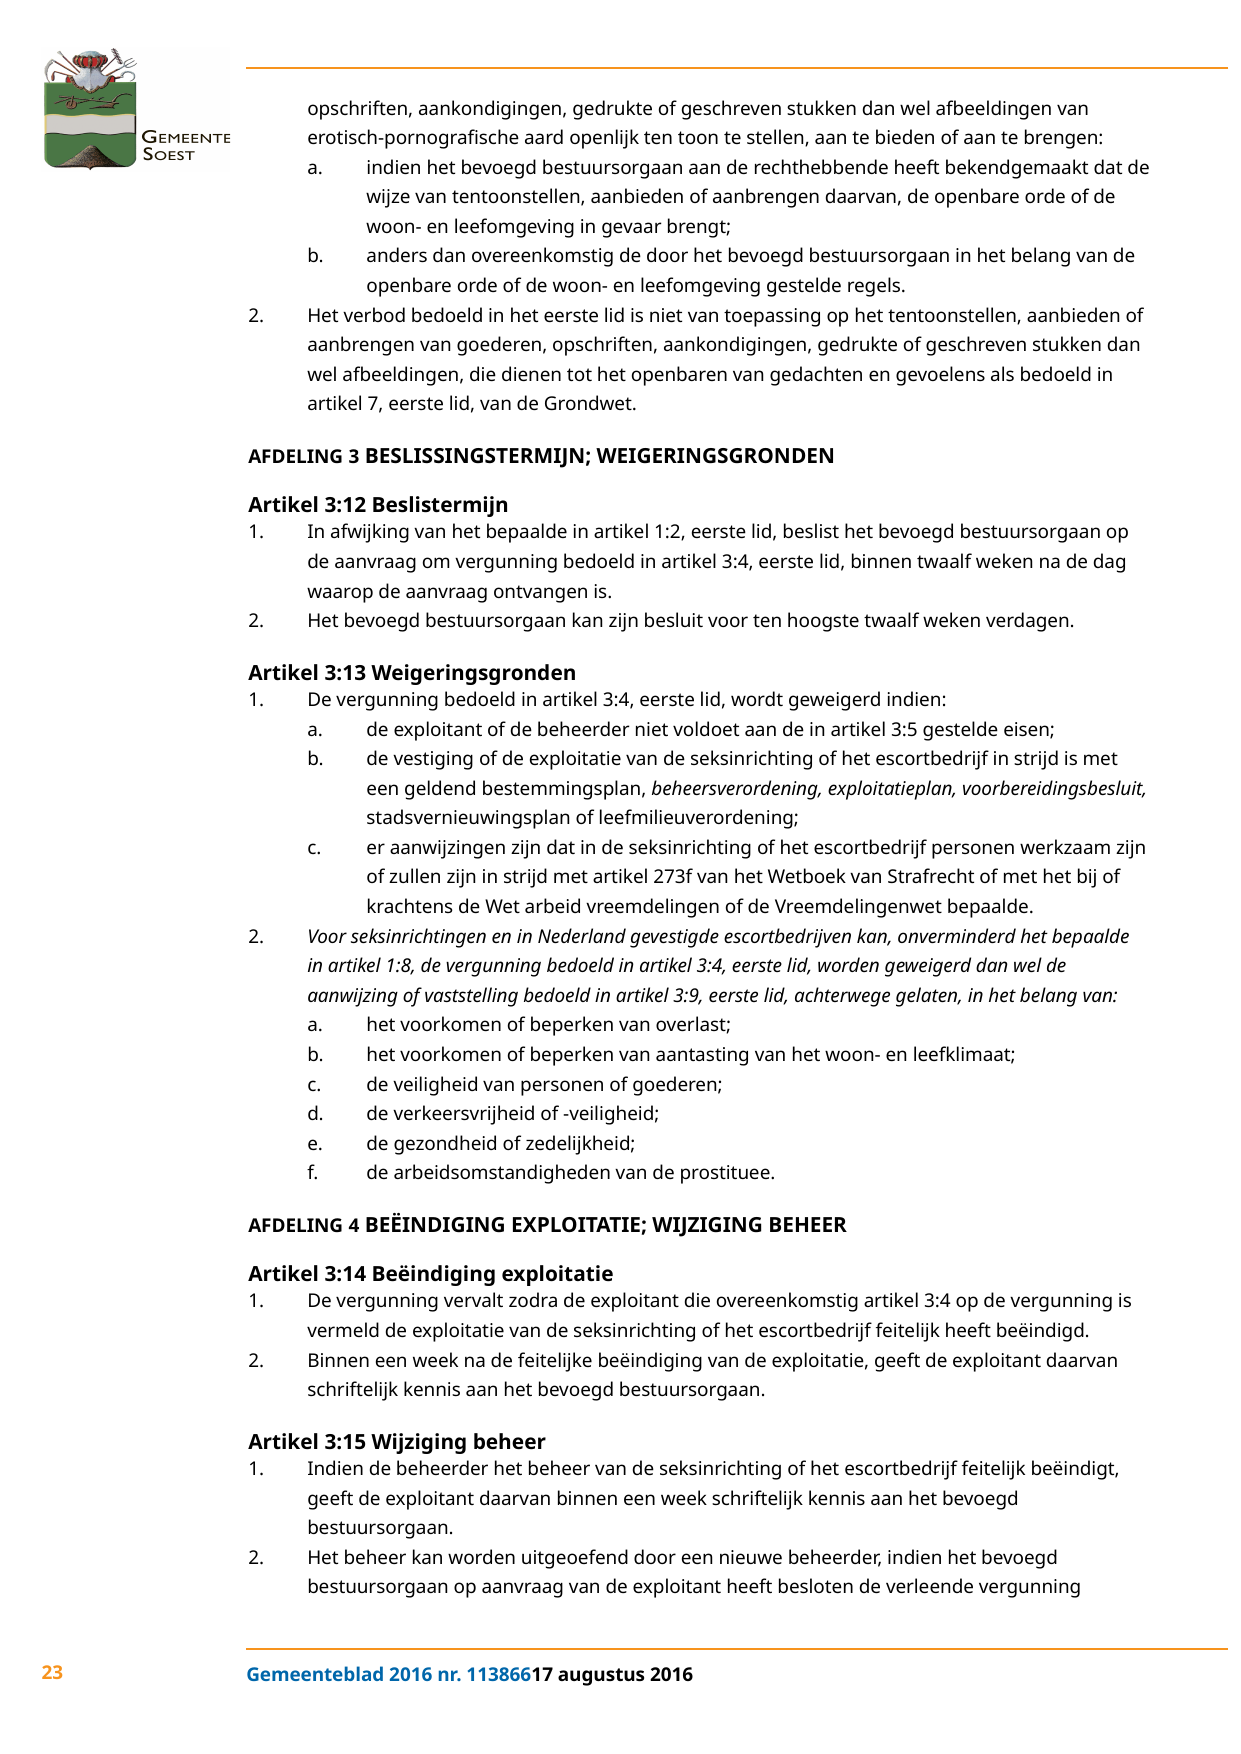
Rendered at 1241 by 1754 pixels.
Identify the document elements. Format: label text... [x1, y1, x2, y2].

list Indien de beheerder het beheer van de seksinrichting of het escortbedrijf feitelijk beëindigt, geeft de exploitant daarvan binnen een week schriftelijk kennis aan het bevoegd bestuursorgaan. [248, 1455, 1152, 1540]
list Het bevoegd bestuursorgaan kan zijn besluit voor ten hoogste twaalf weken verdagen. [248, 607, 1152, 633]
list de veiligheid van personen of goederen; [307, 1071, 1152, 1097]
list het voorkomen of beperken van overlast; [307, 1012, 1152, 1037]
list de arbeidsomstandigheden van de prostituee. [307, 1159, 1152, 1185]
text AFDELING 4 BEËINDIGING EXPLOITATIE; WIJZIGING BEHEER [248, 1210, 1152, 1238]
list Binnen een week na de feitelijke beëindiging van de exploitatie, geeft de exploitant daarvan schriftelijk kennis aan het bevoegd bestuursorgaan. [248, 1347, 1152, 1402]
list In afwijking van het bepaalde in artikel 1:2, eerste lid, beslist het bevoegd bestuursorgaan op de aanvraag om vergunning bedoeld in artikel 3:4, eerste lid, binnen twaalf weken na de dag waarop de aanvraag ontvangen is. [248, 519, 1152, 603]
list indien het bevoegd bestuursorgaan aan de rechthebbende heeft bekendgemaakt dat de wijze van tentoonstellen, aanbieden of aanbrengen daarvan, de openbare orde of de woon- en leefomgeving in gevaar brengt; [307, 154, 1152, 239]
text Artikel 3:14 Beëindiging exploitatie [248, 1259, 1152, 1288]
list de gezondheid of zedelijkheid; [307, 1130, 1152, 1156]
text Artikel 3:12 Beslistermijn [248, 490, 1152, 519]
list de exploitant of de beheerder niet voldoet aan de in artikel 3:5 gestelde eisen; [307, 716, 1152, 742]
list De vergunning bedoeld in artikel 3:4, eerste lid, wordt geweigerd indien: [248, 686, 1152, 712]
list De vergunning vervalt zodra de exploitant die overeenkomstig artikel 3:4 op de vergunning is vermeld de exploitatie van de seksinrichting of het escortbedrijf feitelijk heeft beëindigd. [248, 1288, 1152, 1343]
picture [41, 47, 231, 172]
list opschriften, aankondigingen, gedrukte of geschreven stukken dan wel afbeeldingen van erotisch-pornografische aard openlijk ten toon te stellen, aan te bieden of aan te brengen: [248, 95, 1152, 150]
list anders dan overeenkomstig de door het bevoegd bestuursorgaan in het belang van de openbare orde of de woon- en leefomgeving gestelde regels. [307, 243, 1152, 298]
list er aanwijzingen zijn dat in de seksinrichting of het escortbedrijf personen werkzaam zijn of zullen zijn in strijd met artikel 273f van het Wetboek van Strafrecht of met het bij of krachtens de Wet arbeid vreemdelingen of de Vreemdelingenwet bepaalde. [307, 834, 1152, 919]
list Voor seksinrichtingen en in Nederland gevestigde escortbedrijven kan, onverminderd het bepaalde in artikel 1:8, de vergunning bedoeld in artikel 3:4, eerste lid, worden geweigerd dan wel de aanwijzing of vaststelling bedoeld in artikel 3:9, eerste lid, achterwege gelaten, in het belang van: [248, 923, 1152, 1008]
text Artikel 3:15 Wijziging beheer [248, 1427, 1152, 1455]
list de verkeersvrijheid of -veiligheid; [307, 1100, 1152, 1126]
list Het beheer kan worden uitgeoefend door een nieuwe beheerder, indien het bevoegd bestuursorgaan op aanvraag van de exploitant heeft besloten de verleende vergunning [248, 1544, 1152, 1599]
text AFDELING 3 BESLISSINGSTERMIJN; WEIGERINGSGRONDEN [248, 441, 1152, 469]
list Het verbod bedoeld in het eerste lid is niet van toepassing op het tentoonstellen, aanbieden of aanbrengen van goederen, opschriften, aankondigingen, gedrukte of geschreven stukken dan wel afbeeldingen, die dienen tot het openbaren van gedachten en gevoelens als bedoeld in artikel 7, eerste lid, van de Grondwet. [248, 302, 1152, 416]
list het voorkomen of beperken van aantasting van het woon- en leefklimaat; [307, 1041, 1152, 1067]
text Artikel 3:13 Weigeringsgronden [248, 658, 1152, 686]
list de vestiging of de exploitatie van de seksinrichting of het escortbedrijf in strijd is met een geldend bestemmingsplan, beheersverordening, exploitatieplan, voorbereidingsbesluit, stadsvernieuwingsplan of leefmilieuverordening; [307, 745, 1152, 830]
